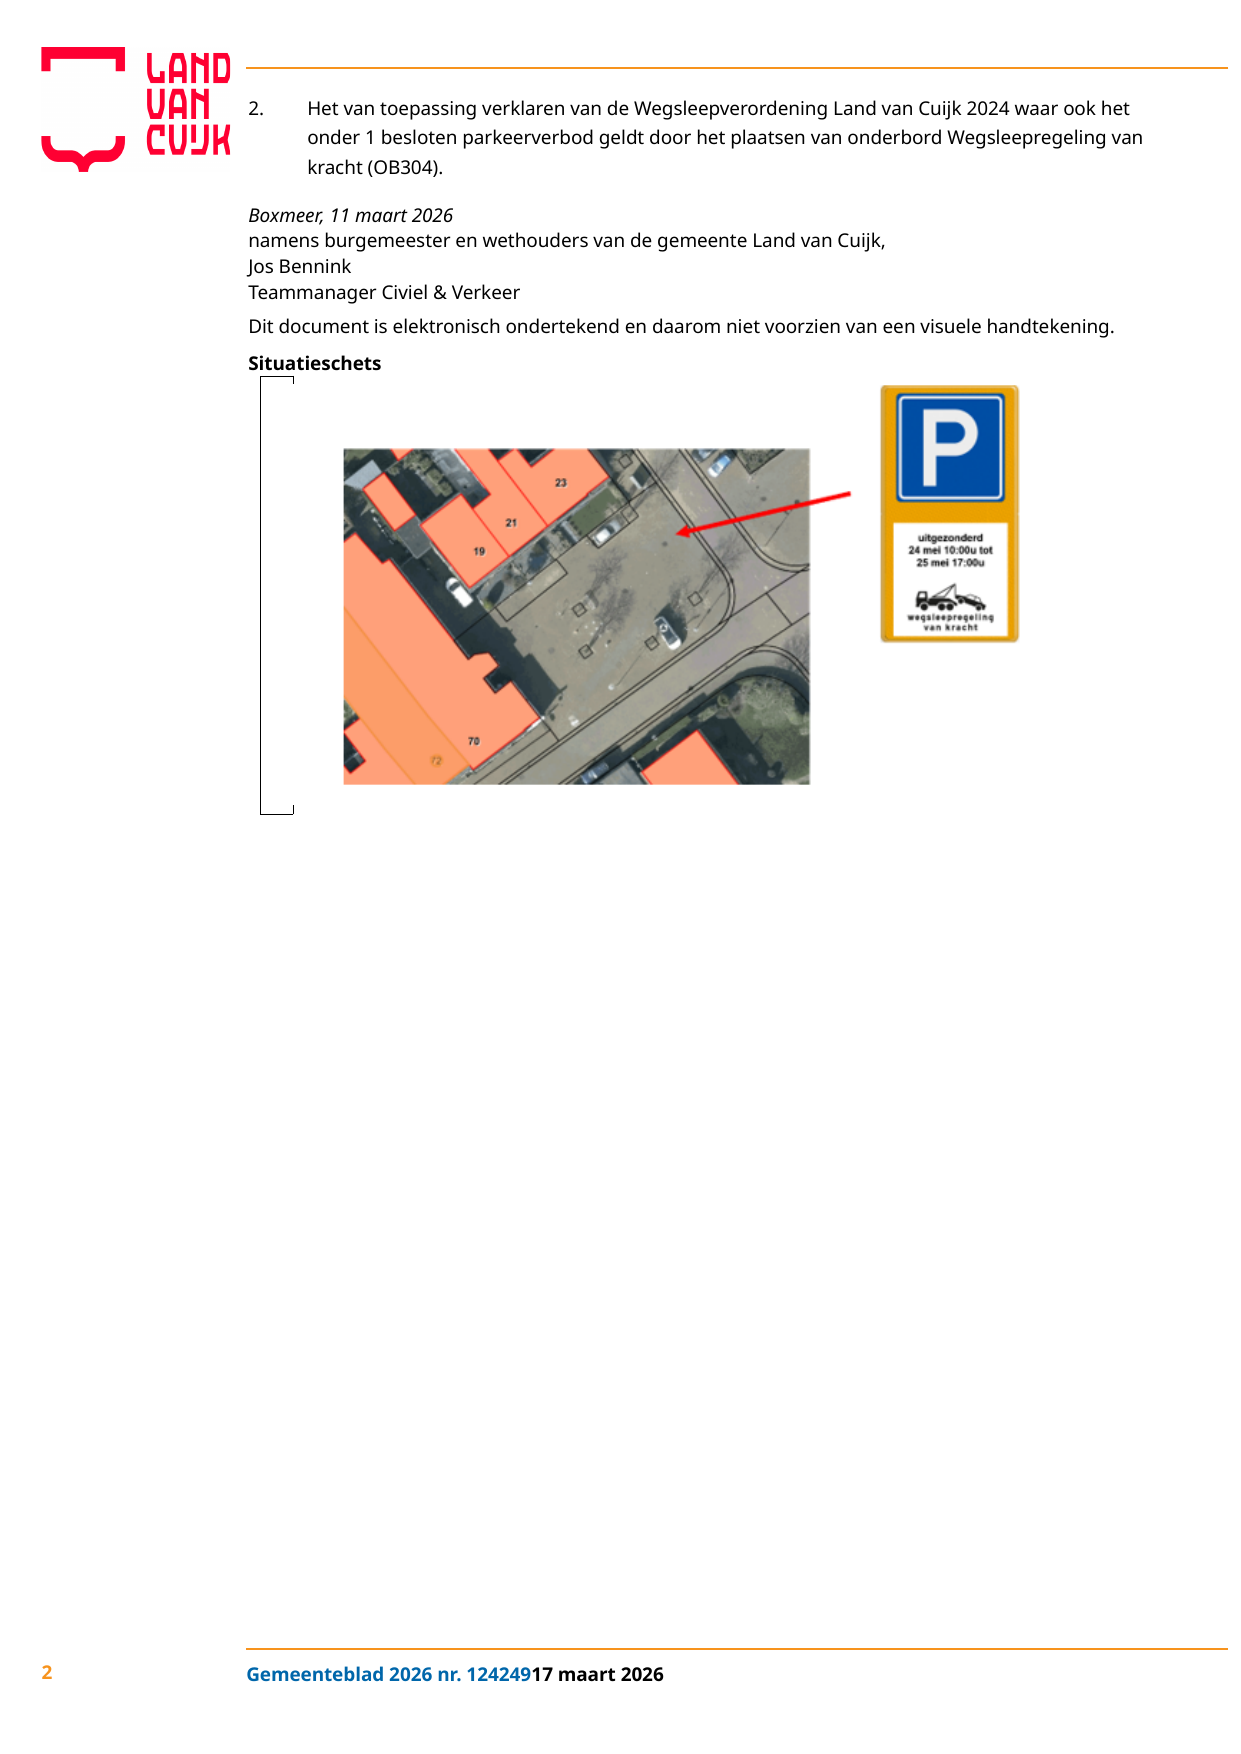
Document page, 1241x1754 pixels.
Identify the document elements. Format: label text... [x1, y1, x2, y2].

picture [268, 384, 1037, 805]
text namens burgemeester en wethouders van de gemeente Land van Cuijk, [248, 227, 1152, 253]
text Situatieschets [248, 355, 1152, 374]
text Teammanager Civiel & Verkeer [248, 279, 1152, 305]
text Dit document is elektronisch ondertekend en daarom niet voorzien van een visuele handtekening. [248, 318, 1152, 338]
list Het van toepassing verklaren van de Wegsleepverordening Land van Cuijk 2024 waar ook het onder 1 besloten parkeerverbod geldt door het plaatsen van onderbord Wegsleepregeling van kracht (OB304). [248, 95, 1152, 180]
text Jos Bennink [248, 253, 1152, 279]
picture [41, 47, 231, 172]
text Boxmeer, 11 maart 2026 [248, 202, 1152, 227]
